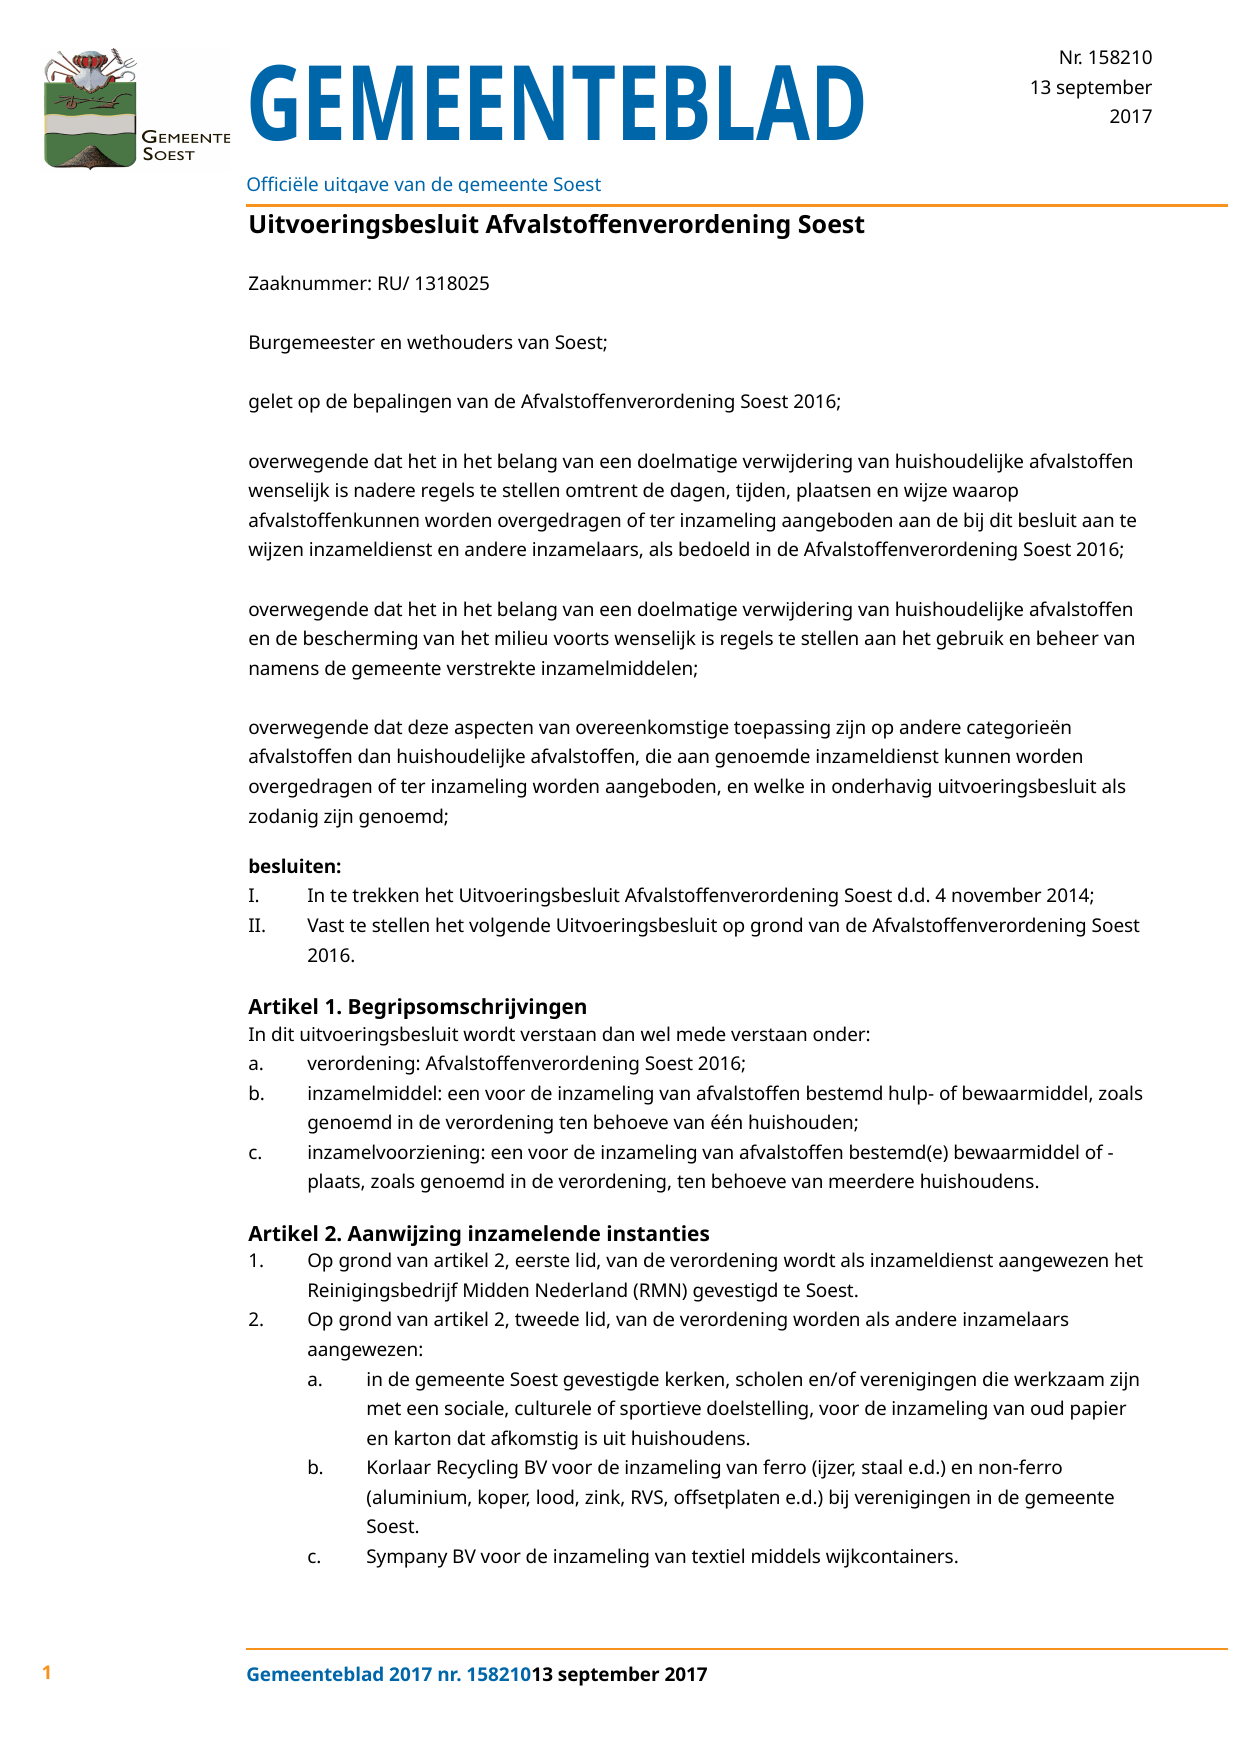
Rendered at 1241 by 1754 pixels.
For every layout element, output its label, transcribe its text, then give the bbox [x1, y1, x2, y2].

list verordening: Afvalstoffenverordening Soest 2016; [248, 1050, 1152, 1076]
text Uitvoeringsbesluit Afvalstoffenverordening Soest [248, 207, 1152, 241]
list Op grond van artikel 2, eerste lid, van de verordening wordt als inzameldienst aangewezen het Reinigingsbedrijf Midden Nederland (RMN) gevestigd te Soest. [248, 1247, 1152, 1303]
text Zaaknummer: RU/ 1318025 [248, 270, 1152, 296]
list In te trekken het Uitvoeringsbesluit Afvalstoffenverordening Soest d.d. 4 november 2014; [248, 883, 1152, 908]
list inzamelvoorziening: een voor de inzameling van afvalstoffen bestemd(e) bewaarmiddel of -plaats, zoals genoemd in de verordening, ten behoeve van meerdere huishoudens. [248, 1139, 1152, 1194]
text Burgemeester en wethouders van Soest; [248, 329, 1152, 355]
text In dit uitvoeringsbesluit wordt verstaan dan wel mede verstaan onder: [248, 1021, 1152, 1046]
list Korlaar Recycling BV voor de inzameling van ferro (ijzer, staal e.d.) en non-ferro (aluminium, koper, lood, zink, RVS, offsetplaten e.d.) bij verenigingen in de gemeente Soest. [307, 1454, 1152, 1539]
list Vast te stellen het volgende Uitvoeringsbesluit op grond van de Afvalstoffenverordening Soest 2016. [248, 912, 1152, 968]
text gelet op de bepalingen van de Afvalstoffenverordening Soest 2016; [248, 389, 1152, 414]
text besluiten: [248, 853, 1152, 879]
picture [41, 47, 231, 172]
list Sympany BV voor de inzameling van textiel middels wijkcontainers. [307, 1543, 1152, 1569]
text overwegende dat deze aspecten van overeenkomstige toepassing zijn op andere categorieën afvalstoffen dan huishoudelijke afvalstoffen, die aan genoemde inzameldienst kunnen worden overgedragen of ter inzameling worden aangeboden, en welke in onderhavig uitvoeringsbesluit als zodanig zijn genoemd; [248, 714, 1152, 828]
text Artikel 2. Aanwijzing inzamelende instanties [248, 1219, 1152, 1247]
text Artikel 1. Begripsomschrijvingen [248, 992, 1152, 1021]
text overwegende dat het in het belang van een doelmatige verwijdering van huishoudelijke afvalstoffen en de bescherming van het milieu voorts wenselijk is regels te stellen aan het gebruik en beheer van namens de gemeente verstrekte inzamelmiddelen; [248, 596, 1152, 681]
list in de gemeente Soest gevestigde kerken, scholen en/of verenigingen die werkzaam zijn met een sociale, culturele of sportieve doelstelling, voor de inzameling van oud papier en karton dat afkomstig is uit huishoudens. [307, 1366, 1152, 1451]
text overwegende dat het in het belang van een doelmatige verwijdering van huishoudelijke afvalstoffen wenselijk is nadere regels te stellen omtrent de dagen, tijden, plaatsen en wijze waarop afvalstoffenkunnen worden overgedragen of ter inzameling aangeboden aan de bij dit besluit aan te wijzen inzameldienst en andere inzamelaars, als bedoeld in de Afvalstoffenverordening Soest 2016; [248, 448, 1152, 562]
list inzamelmiddel: een voor de inzameling van afvalstoffen bestemd hulp- of bewaarmiddel, zoals genoemd in de verordening ten behoeve van één huishouden; [248, 1080, 1152, 1135]
list Op grond van artikel 2, tweede lid, van de verordening worden als andere inzamelaars aangewezen: [248, 1307, 1152, 1362]
